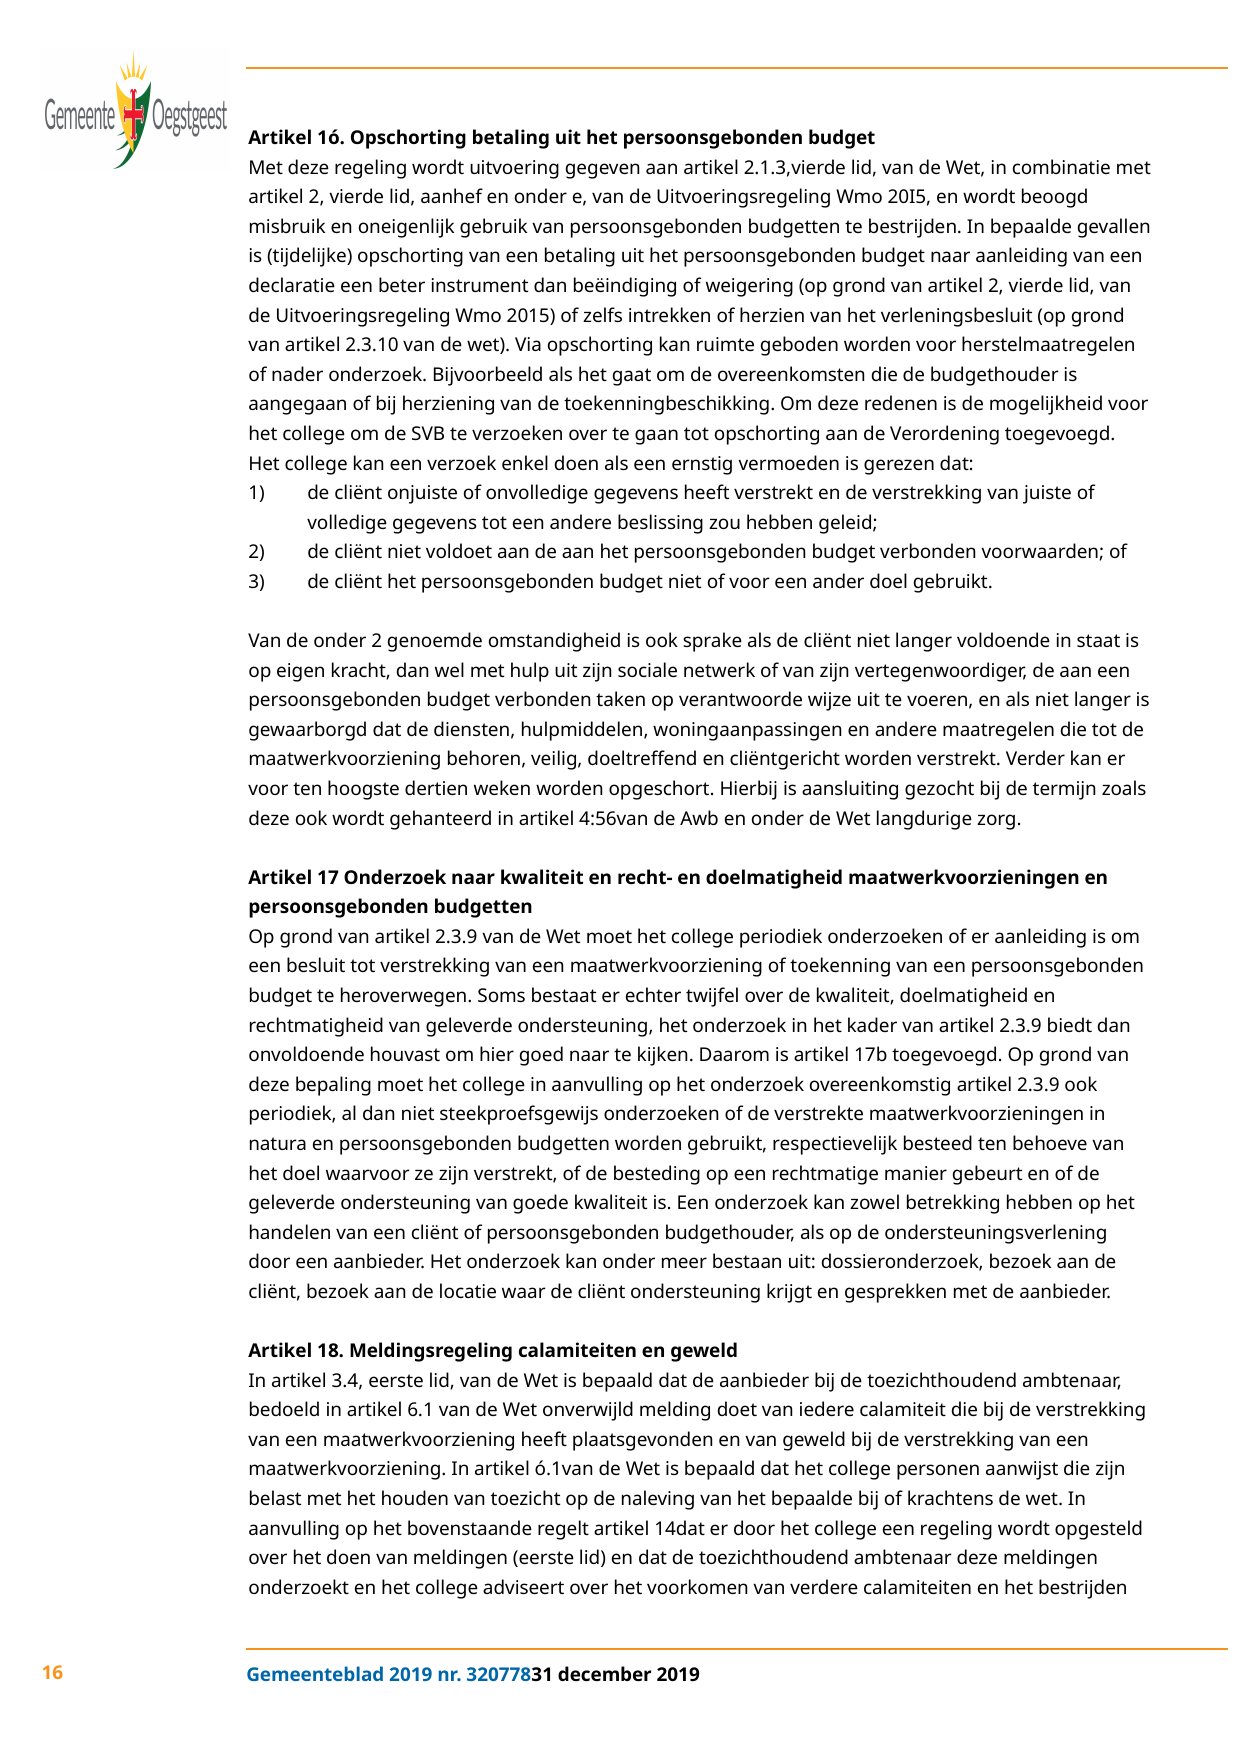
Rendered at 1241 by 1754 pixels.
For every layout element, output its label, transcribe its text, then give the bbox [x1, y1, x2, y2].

text Van de onder 2 genoemde omstandigheid is ook sprake als de cliënt niet langer voldoende in staat is op eigen kracht, dan wel met hulp uit zijn sociale netwerk of van zijn vertegenwoordiger, de aan een persoonsgebonden budget verbonden taken op verantwoorde wijze uit te voeren, en als niet langer is gewaarborgd dat de diensten, hulpmiddelen, woningaanpassingen en andere maatregelen die tot de maatwerkvoorziening behoren, veilig, doeltreffend en cliëntgericht worden verstrekt. Verder kan er voor ten hoogste dertien weken worden opgeschort. Hierbij is aansluiting gezocht bij de termijn zoals deze ook wordt gehanteerd in artikel 4:56van de Awb en onder de Wet langdurige zorg. [248, 627, 1152, 831]
list de cliënt onjuiste of onvolledige gegevens heeft verstrekt en de verstrekking van juiste of volledige gegevens tot een andere beslissing zou hebben geleid; [248, 479, 1152, 535]
text Artikel 1ó. Opschorting betaling uit het persoonsgebonden budget [248, 124, 1152, 150]
text In artikel 3.4, eerste lid, van de Wet is bepaald dat de aanbieder bij de toezichthoudend ambtenaar, bedoeld in artikel 6.1 van de Wet onverwijld melding doet van iedere calamiteit die bij de verstrekking van een maatwerkvoorziening heeft plaatsgevonden en van geweld bij de verstrekking van een maatwerkvoorziening. In artikel ó.1van de Wet is bepaald dat het college personen aanwijst die zijn belast met het houden van toezicht op de naleving van het bepaalde bij of krachtens de wet. In aanvulling op het bovenstaande regelt artikel 14dat er door het college een regeling wordt opgesteld over het doen van meldingen (eerste lid) en dat de toezichthoudend ambtenaar deze meldingen onderzoekt en het college adviseert over het voorkomen van verdere calamiteiten en het bestrijden [248, 1367, 1152, 1600]
list de cliënt het persoonsgebonden budget niet of voor een ander doel gebruikt. [248, 568, 1152, 594]
text Met deze regeling wordt uitvoering gegeven aan artikel 2.1.3,vierde lid, van de Wet, in combinatie met artikel 2, vierde lid, aanhef en onder e, van de Uitvoeringsregeling Wmo 20I5, en wordt beoogd misbruik en oneigenlijk gebruik van persoonsgebonden budgetten te bestrijden. In bepaalde gevallen is (tijdelijke) opschorting van een betaling uit het persoonsgebonden budget naar aanleiding van een declaratie een beter instrument dan beëindiging of weigering (op grond van artikel 2, vierde lid, van de Uitvoeringsregeling Wmo 2015) of zelfs intrekken of herzien van het verleningsbesluit (op grond van artikel 2.3.10 van de wet). Via opschorting kan ruimte geboden worden voor herstelmaatregelen of nader onderzoek. Bijvoorbeeld als het gaat om de overeenkomsten die de budgethouder is aangegaan of bij herziening van de toekenningbeschikking. Om deze redenen is de mogelijkheid voor het college om de SVB te verzoeken over te gaan tot opschorting aan de Verordening toegevoegd. Het college kan een verzoek enkel doen als een ernstig vermoeden is gerezen dat: [248, 154, 1152, 476]
text persoonsgebonden budgetten [248, 893, 1152, 919]
picture [41, 47, 231, 172]
list de cliënt niet voldoet aan de aan het persoonsgebonden budget verbonden voorwaarden; of [248, 538, 1152, 564]
text Artikel 18. Meldingsregeling calamiteiten en geweld [248, 1337, 1152, 1363]
text Op grond van artikel 2.3.9 van de Wet moet het college periodiek onderzoeken of er aanleiding is om een besluit tot verstrekking van een maatwerkvoorziening of toekenning van een persoonsgebonden budget te heroverwegen. Soms bestaat er echter twijfel over de kwaliteit, doelmatigheid en rechtmatigheid van geleverde ondersteuning, het onderzoek in het kader van artikel 2.3.9 biedt dan onvoldoende houvast om hier goed naar te kijken. Daarom is artikel 17b toegevoegd. Op grond van deze bepaling moet het college in aanvulling op het onderzoek overeenkomstig artikel 2.3.9 ook periodiek, al dan niet steekproefsgewijs onderzoeken of de verstrekte maatwerkvoorzieningen in natura en persoonsgebonden budgetten worden gebruikt, respectievelijk besteed ten behoeve van het doel waarvoor ze zijn verstrekt, of de besteding op een rechtmatige manier gebeurt en of de geleverde ondersteuning van goede kwaliteit is. Een onderzoek kan zowel betrekking hebben op het handelen van een cliënt of persoonsgebonden budgethouder, als op de ondersteuningsverlening door een aanbieder. Het onderzoek kan onder meer bestaan uit: dossieronderzoek, bezoek aan de cliënt, bezoek aan de locatie waar de cliënt ondersteuning krijgt en gesprekken met de aanbieder. [248, 923, 1152, 1304]
text Artikel 17 Onderzoek naar kwaliteit en recht- en doelmatigheid maatwerkvoorzieningen en [248, 864, 1152, 890]
